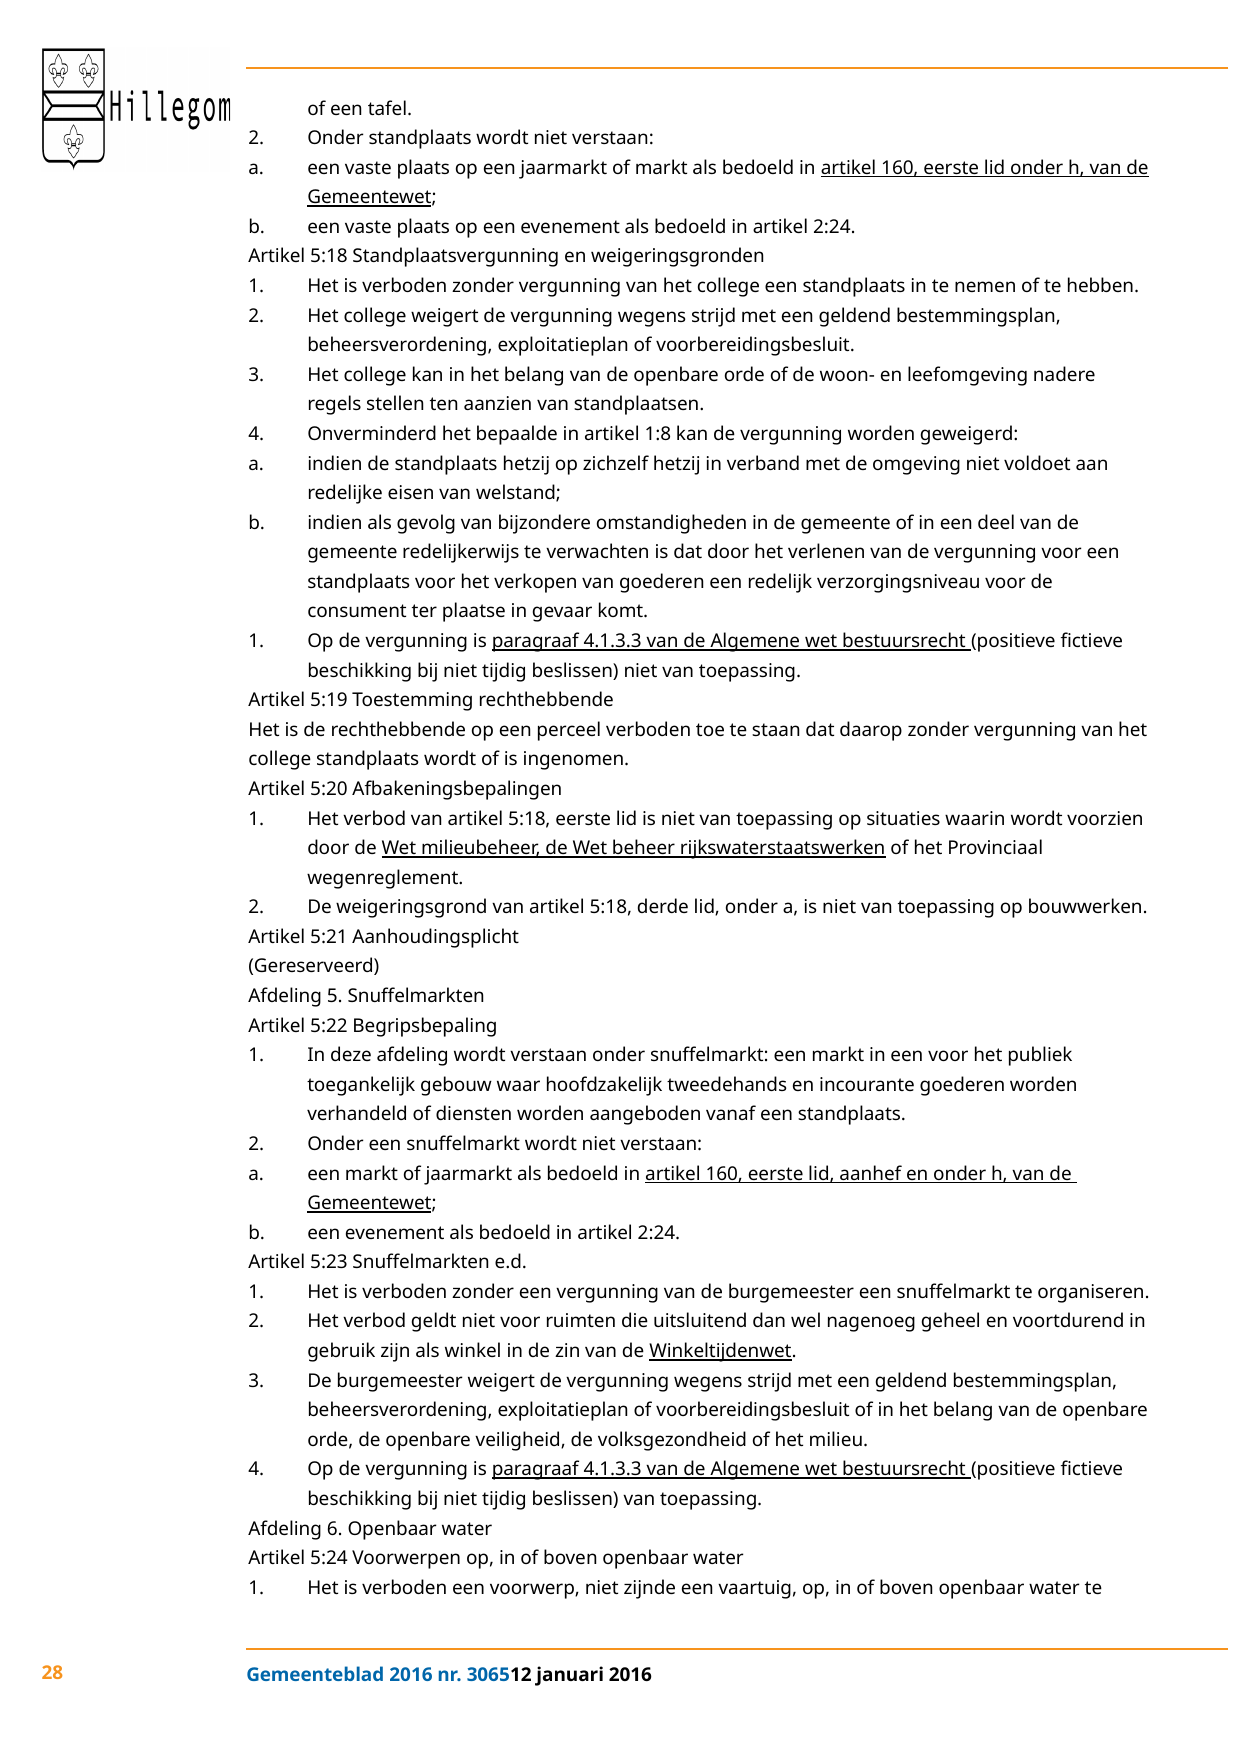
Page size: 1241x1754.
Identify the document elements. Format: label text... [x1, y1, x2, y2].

text Artikel 5:21 Aanhoudingsplicht [248, 923, 1152, 949]
list De weigeringsgrond van artikel 5:18, derde lid, onder a, is niet van toepassing op bouwwerken. [248, 893, 1152, 919]
list Onder standplaats wordt niet verstaan: [248, 124, 1152, 150]
list Onder een snuffelmarkt wordt niet verstaan: [248, 1130, 1152, 1156]
text Artikel 5:20 Afbakeningsbepalingen [248, 775, 1152, 801]
list Onverminderd het bepaalde in artikel 1:8 kan de vergunning worden geweigerd: [248, 420, 1152, 446]
list indien de standplaats hetzij op zichzelf hetzij in verband met de omgeving niet voldoet aan redelijke eisen van welstand; [248, 450, 1152, 505]
text Het is de rechthebbende op een perceel verboden toe te staan dat daarop zonder vergunning van het college standplaats wordt of is ingenomen. [248, 716, 1152, 771]
list Het is verboden een voorwerp, niet zijnde een vaartuig, op, in of boven openbaar water te [248, 1574, 1152, 1600]
list Het verbod van artikel 5:18, eerste lid is niet van toepassing op situaties waarin wordt voorzien door de Wet milieubeheer, de Wet beheer rijkswaterstaatswerken of het Provinciaal wegenreglement. [248, 805, 1152, 890]
text Afdeling 6. Openbaar water [248, 1515, 1152, 1541]
list een markt of jaarmarkt als bedoeld in artikel 160, eerste lid, aanhef en onder h, van de Gemeentewet; [248, 1160, 1152, 1215]
list Op de vergunning is paragraaf 4.1.3.3 van de Algemene wet bestuursrecht (positieve fictieve beschikking bij niet tijdig beslissen) niet van toepassing. [248, 627, 1152, 683]
text (Gereserveerd) [248, 953, 1152, 978]
list De burgemeester weigert de vergunning wegens strijd met een geldend bestemmingsplan, beheersverordening, exploitatieplan of voorbereidingsbesluit of in het belang van de openbare orde, de openbare veiligheid, de volksgezondheid of het milieu. [248, 1367, 1152, 1452]
list Het college weigert de vergunning wegens strijd met een geldend bestemmingsplan, beheersverordening, exploitatieplan of voorbereidingsbesluit. [248, 302, 1152, 357]
text Artikel 5:23 Snuffelmarkten e.d. [248, 1248, 1152, 1274]
list Het is verboden zonder een vergunning van de burgemeester een snuffelmarkt te organiseren. [248, 1278, 1152, 1304]
text Artikel 5:18 Standplaatsvergunning en weigeringsgronden [248, 243, 1152, 268]
list In deze afdeling wordt verstaan onder snuffelmarkt: een markt in een voor het publiek toegankelijk gebouw waar hoofdzakelijk tweedehands en incourante goederen worden verhandeld of diensten worden aangeboden vanaf een standplaats. [248, 1041, 1152, 1126]
text Artikel 5:19 Toestemming rechthebbende [248, 686, 1152, 712]
list Het verbod geldt niet voor ruimten die uitsluitend dan wel nagenoeg geheel en voortdurend in gebruik zijn als winkel in de zin van de Winkeltijdenwet. [248, 1308, 1152, 1363]
list indien als gevolg van bijzondere omstandigheden in de gemeente of in een deel van de gemeente redelijkerwijs te verwachten is dat door het verlenen van de vergunning voor een standplaats voor het verkopen van goederen een redelijk verzorgingsniveau voor de consument ter plaatse in gevaar komt. [248, 509, 1152, 623]
text Artikel 5:24 Voorwerpen op, in of boven openbaar water [248, 1544, 1152, 1570]
list of een tafel. [248, 95, 1152, 121]
list Het college kan in het belang van de openbare orde of de woon- en leefomgeving nadere regels stellen ten aanzien van standplaatsen. [248, 361, 1152, 416]
list Het is verboden zonder vergunning van het college een standplaats in te nemen of te hebben. [248, 272, 1152, 298]
list een vaste plaats op een jaarmarkt of markt als bedoeld in artikel 160, eerste lid onder h, van de Gemeentewet; [248, 154, 1152, 209]
list een evenement als bedoeld in artikel 2:24. [248, 1219, 1152, 1245]
list Op de vergunning is paragraaf 4.1.3.3 van de Algemene wet bestuursrecht (positieve fictieve beschikking bij niet tijdig beslissen) van toepassing. [248, 1456, 1152, 1511]
list een vaste plaats op een evenement als bedoeld in artikel 2:24. [248, 213, 1152, 239]
text Artikel 5:22 Begripsbepaling [248, 1012, 1152, 1038]
picture [41, 47, 231, 172]
text Afdeling 5. Snuffelmarkten [248, 982, 1152, 1008]
